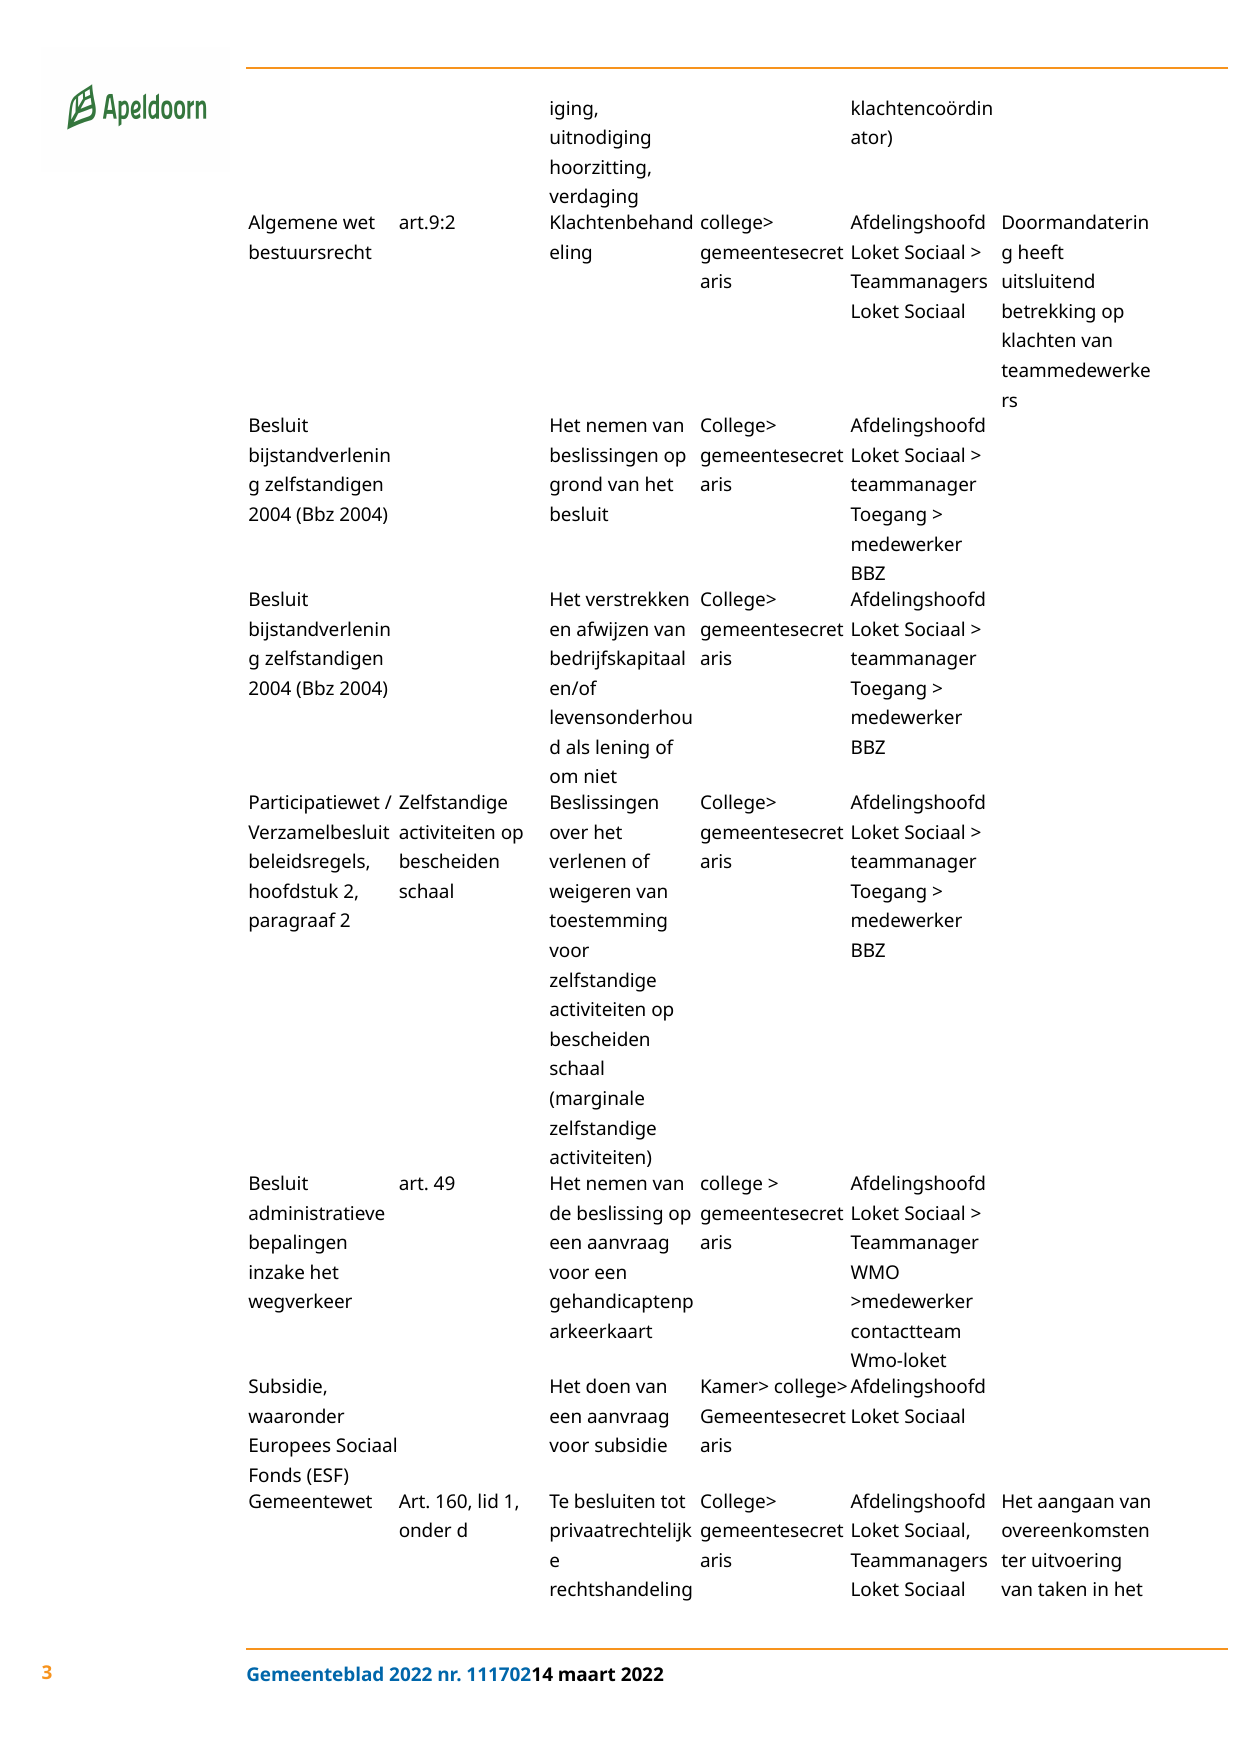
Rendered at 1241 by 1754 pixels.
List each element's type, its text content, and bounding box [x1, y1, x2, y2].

table_cell [399, 586, 549, 789]
table_cell College> gemeentesecretaris [700, 789, 850, 1170]
table_cell iging, uitnodiging hoorzitting, verdaging [549, 95, 700, 209]
table_cell College> gemeentesecretaris [700, 1488, 850, 1602]
table_cell [1001, 586, 1152, 789]
table_cell [1001, 1170, 1152, 1373]
table_cell College> gemeentesecretaris [700, 586, 850, 789]
table_cell Het nemen van beslissingen op grond van het besluit [549, 413, 700, 586]
table_cell Afdelingshoofd Loket Sociaal, Teammanagers Loket Sociaal [850, 1488, 1001, 1602]
table_cell College> gemeentesecretaris [700, 413, 850, 586]
table_cell [399, 95, 549, 209]
table_cell Subsidie, waaronder Europees Sociaal Fonds (ESF) [248, 1373, 398, 1488]
table_cell art. 49 [399, 1170, 549, 1373]
table_cell Het doen van een aanvraag voor subsidie [549, 1373, 700, 1488]
table_cell Te besluiten tot privaatrechtelijke rechtshandeling [549, 1488, 700, 1602]
table_cell [1001, 789, 1152, 1170]
table_cell [700, 95, 850, 209]
table_cell Het aangaan van overeenkomsten ter uitvoering van taken in het [1001, 1488, 1152, 1602]
picture [41, 47, 231, 172]
table_cell [1001, 413, 1152, 586]
table_cell Afdelingshoofd Loket Sociaal > teammanager Toegang > medewerker BBZ [850, 413, 1001, 586]
table_cell college> gemeentesecretaris [700, 209, 850, 412]
table_cell Afdelingshoofd Loket Sociaal > teammanager Toegang > medewerker BBZ [850, 586, 1001, 789]
table_cell Afdelingshoofd Loket Sociaal > Teammanagers Loket Sociaal [850, 209, 1001, 412]
table_cell [1001, 95, 1152, 209]
table_cell art.9:2 [399, 209, 549, 412]
table_cell [1001, 1373, 1152, 1488]
table_cell Het verstrekken en afwijzen van bedrijfskapitaal en/of levensonderhoud als lening of om niet [549, 586, 700, 789]
table_cell Zelfstandige activiteiten op bescheiden schaal [399, 789, 549, 1170]
table_cell Kamer> college> Gemeentesecretaris [700, 1373, 850, 1488]
table_cell Algemene wet bestuursrecht [248, 209, 398, 412]
table_cell [399, 1373, 549, 1488]
table_cell Gemeentewet [248, 1488, 398, 1602]
table_cell Art. 160, lid 1, onder d [399, 1488, 549, 1602]
table_cell [248, 95, 398, 209]
table_cell Klachtenbehandeling [549, 209, 700, 412]
table_cell Afdelingshoofd Loket Sociaal > teammanager Toegang > medewerker BBZ [850, 789, 1001, 1170]
table_cell Het nemen van de beslissing op een aanvraag voor een gehandicaptenparkeerkaart [549, 1170, 700, 1373]
table_cell Participatiewet / Verzamelbesluit beleidsregels, hoofdstuk 2, paragraaf 2 [248, 789, 398, 1170]
table_cell Beslissingen over het verlenen of weigeren van toestemming voor zelfstandige activiteiten op bescheiden schaal (marginale zelfstandige activiteiten) [549, 789, 700, 1170]
table_cell Afdelingshoofd Loket Sociaal > Teammanager WMO >medewerker contactteam Wmo-loket [850, 1170, 1001, 1373]
table_cell Besluit bijstandverlening zelfstandigen 2004 (Bbz 2004) [248, 586, 398, 789]
table_cell Besluit administratieve bepalingen inzake het wegverkeer [248, 1170, 398, 1373]
table_cell college > gemeentesecretaris [700, 1170, 850, 1373]
table_cell Afdelingshoofd Loket Sociaal [850, 1373, 1001, 1488]
table_cell [399, 413, 549, 586]
table_cell klachtencoördinator) [850, 95, 1001, 209]
table_cell Doormandatering heeft uitsluitend betrekking op klachten van teammedewerkers [1001, 209, 1152, 412]
table_cell Besluit bijstandverlening zelfstandigen 2004 (Bbz 2004) [248, 413, 398, 586]
